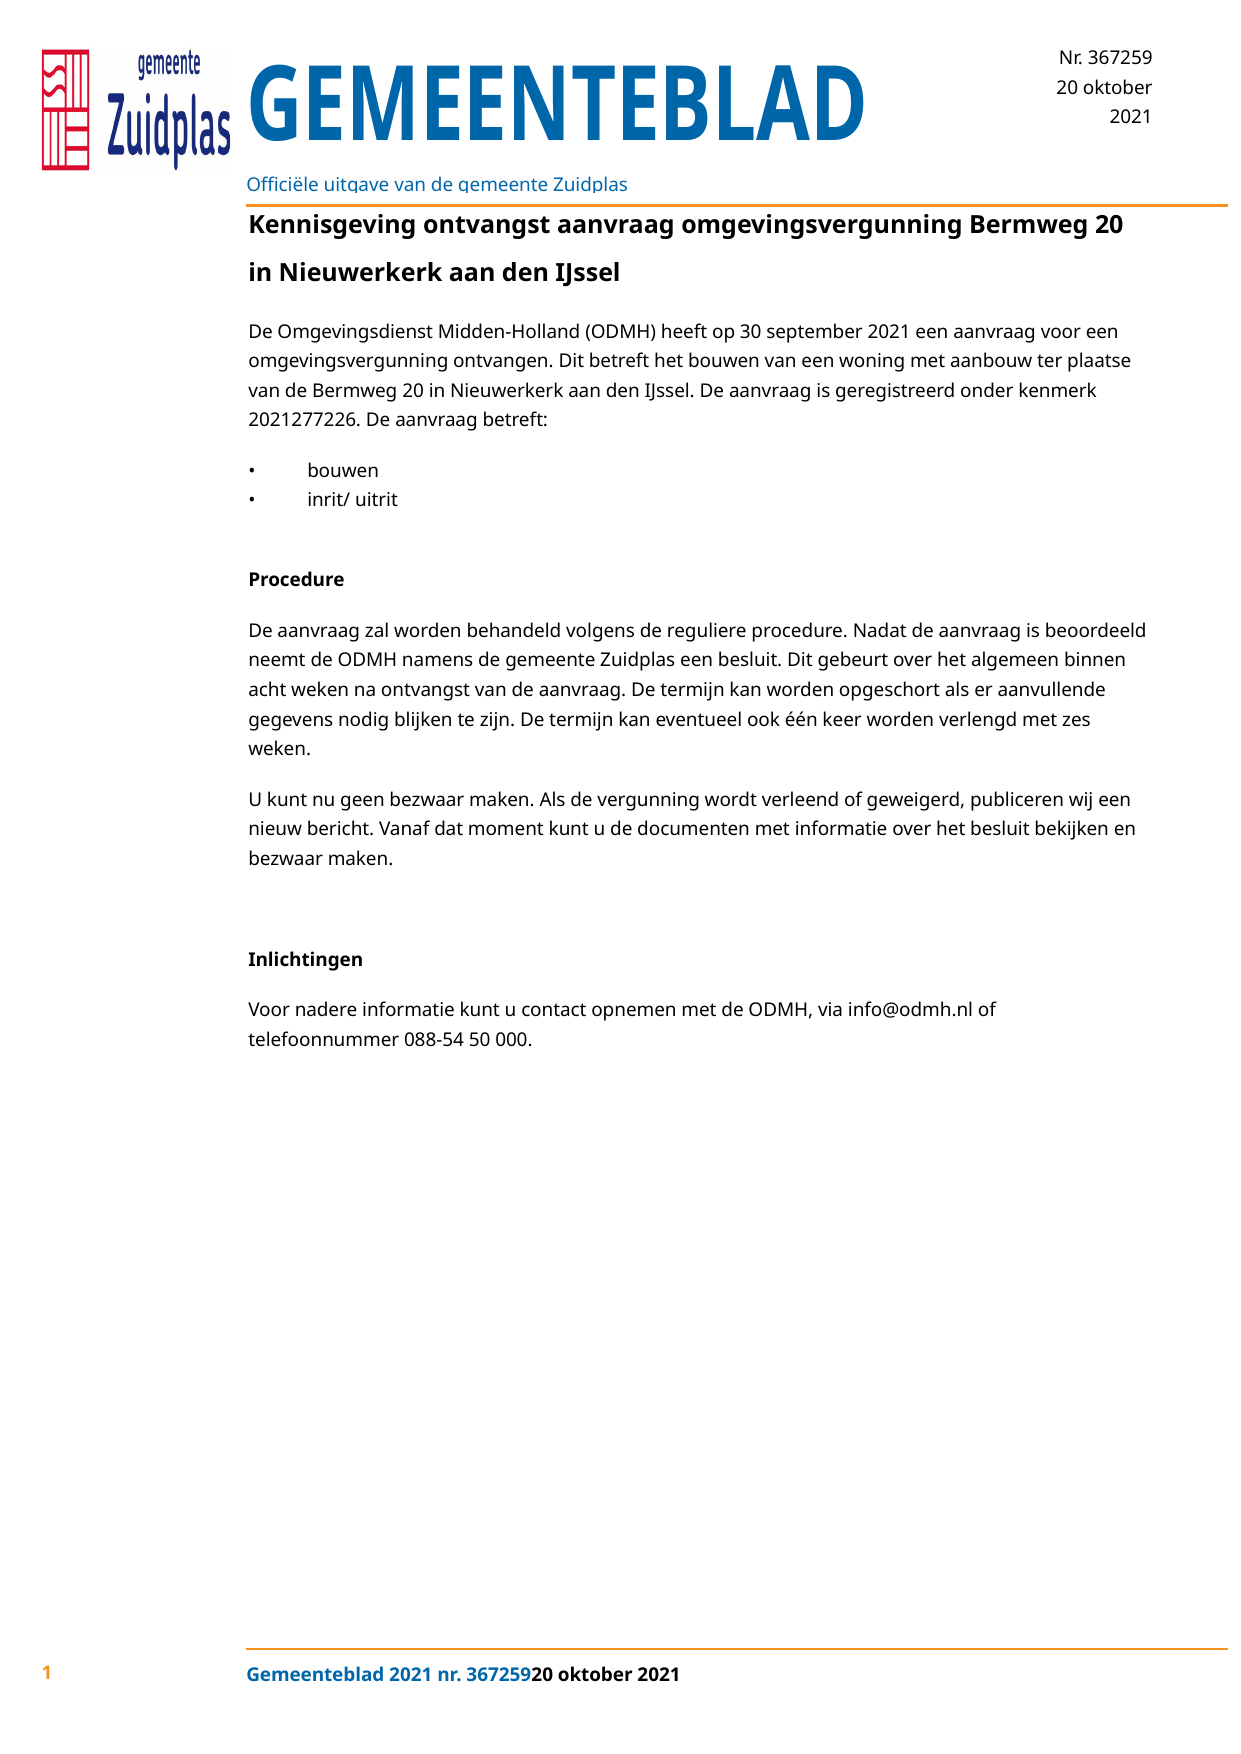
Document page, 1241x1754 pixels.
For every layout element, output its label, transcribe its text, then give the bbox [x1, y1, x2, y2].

text De aanvraag zal worden behandeld volgens de reguliere procedure. Nadat de aanvraag is beoordeeld neemt de ODMH namens de gemeente Zuidplas een besluit. Dit gebeurt over het algemeen binnen acht weken na ontvangst van de aanvraag. De termijn kan worden opgeschort als er aanvullende gegevens nodig blijken te zijn. De termijn kan eventueel ook één keer worden verlengd met zes weken. [248, 617, 1152, 761]
text Inlichtingen [248, 946, 1152, 972]
list bouwen [248, 457, 1152, 483]
text U kunt nu geen bezwaar maken. Als de vergunning wordt verleend of geweigerd, publiceren wij een nieuw bericht. Vanaf dat moment kunt u de documenten met informatie over het besluit bekijken en bezwaar maken. [248, 786, 1152, 871]
text Voor nadere informatie kunt u contact opnemen met de ODMH, via info@odmh.nl of telefoonnummer 088-54 50 000. [248, 996, 1152, 1052]
list inrit/ uitrit [248, 487, 1152, 512]
text Procedure [248, 567, 1152, 592]
text De Omgevingsdienst Midden-Holland (ODMH) heeft op 30 september 2021 een aanvraag voor een omgevingsvergunning ontvangen. Dit betreft het bouwen van een woning met aanbouw ter plaatse van de Bermweg 20 in Nieuwerkerk aan den IJssel. De aanvraag is geregistreerd onder kenmerk 2021277226. De aanvraag betreft: [248, 318, 1152, 432]
text Kennisgeving ontvangst aanvraag omgevingsvergunning Bermweg 20 in Nieuwerkerk aan den IJssel [248, 207, 1152, 288]
picture [41, 47, 231, 172]
